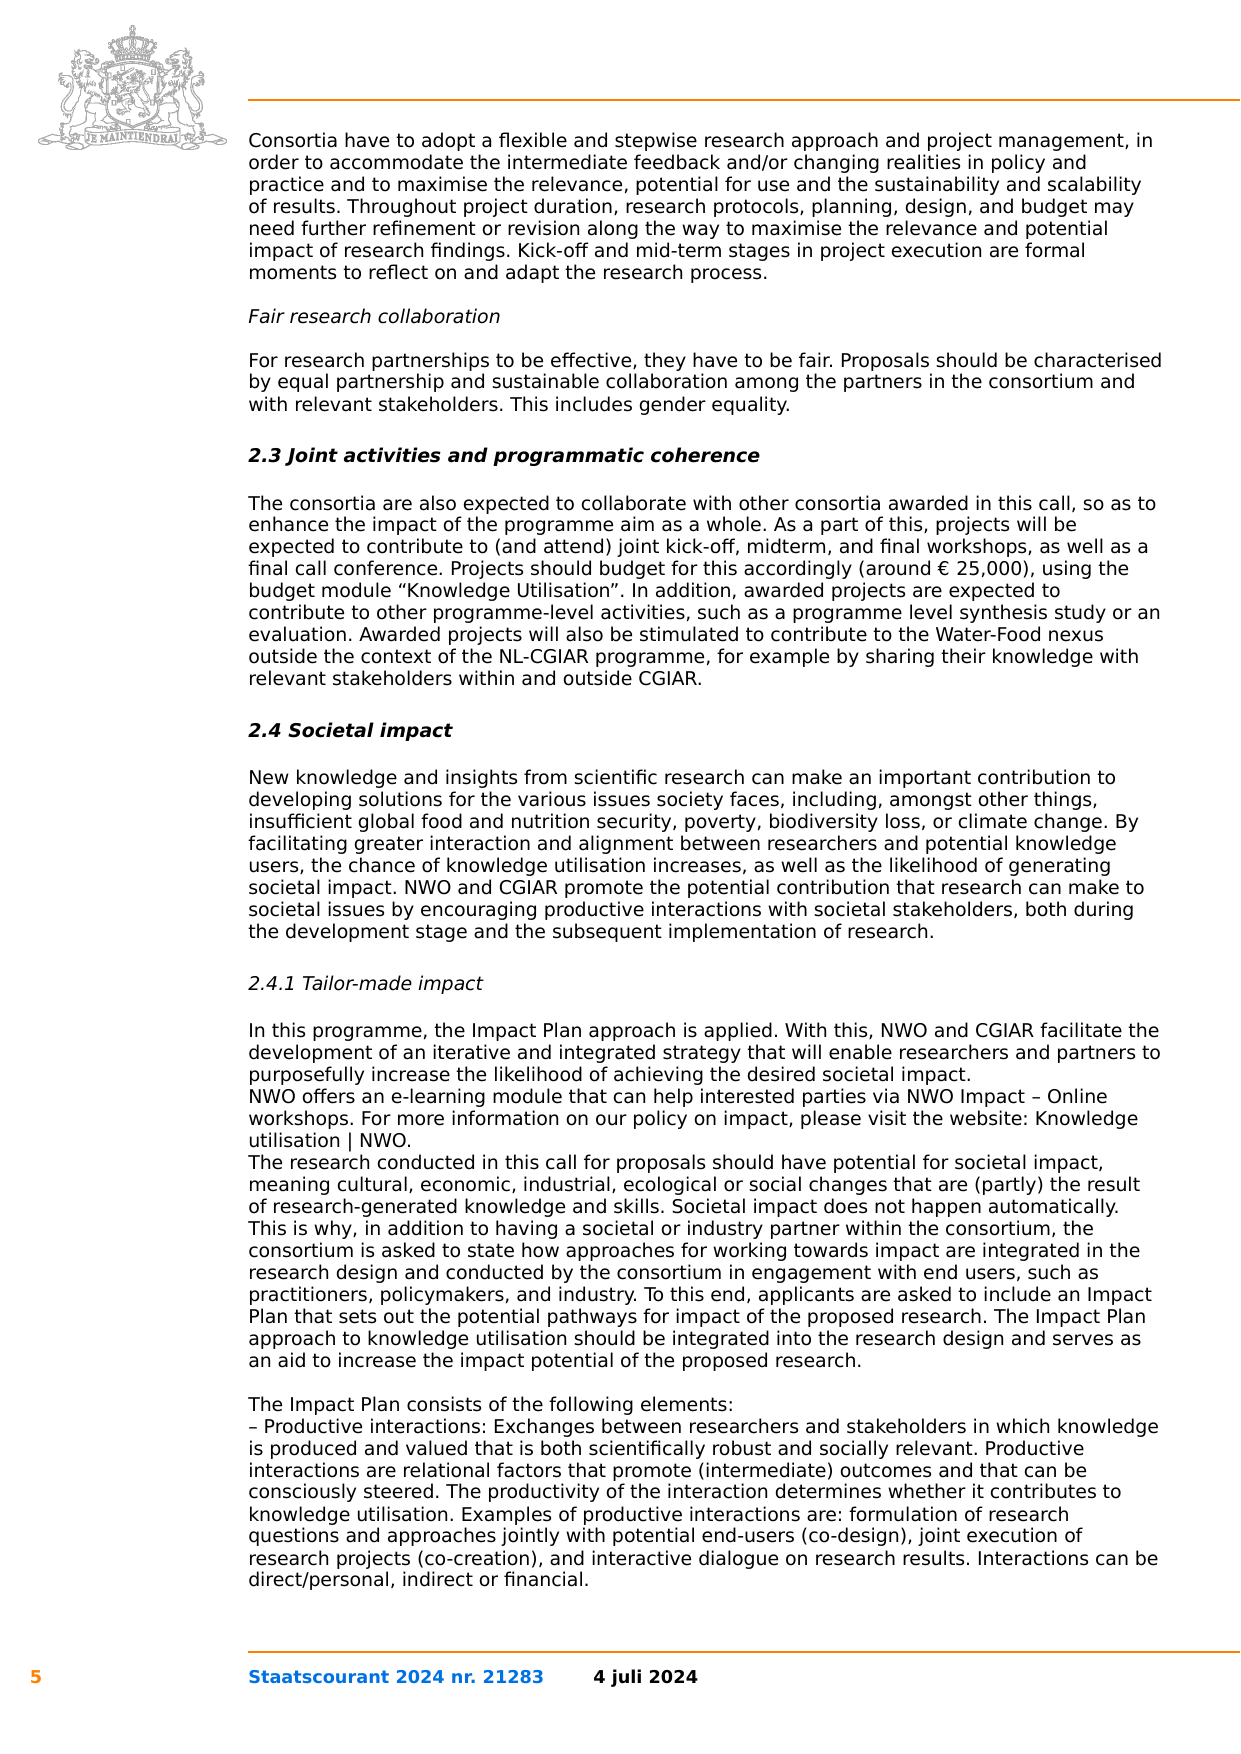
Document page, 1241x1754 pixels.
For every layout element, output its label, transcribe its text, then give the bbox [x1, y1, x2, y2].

text For research partnerships to be effective, they have to be fair. Proposals should be characterised by equal partnership and sustainable collaboration among the partners in the consortium and with relevant stakeholders. This includes gender equality. [248, 349, 1163, 415]
text New knowledge and insights from scientific research can make an important contribution to developing solutions for the various issues society faces, including, amongst other things, insufficient global food and nutrition security, poverty, biodiversity loss, or climate change. By facilitating greater interaction and alignment between researchers and potential knowledge users, the chance of knowledge utilisation increases, as well as the likelihood of generating societal impact. NWO and CGIAR promote the potential contribution that research can make to societal issues by encouraging productive interactions with societal stakeholders, both during the development stage and the subsequent implementation of research. [248, 767, 1163, 943]
text The research conducted in this call for proposals should have potential for societal impact, meaning cultural, economic, industrial, ecological or social changes that are (partly) the result of research-generated knowledge and skills. Societal impact does not happen automatically. This is why, in addition to having a societal or industry partner within the consortium, the consortium is asked to state how approaches for working towards impact are integrated in the research design and conducted by the consortium in engagement with end users, such as practitioners, policymakers, and industry. To this end, applicants are asked to include an Impact Plan that sets out the potential pathways for impact of the proposed research. The Impact Plan approach to knowledge utilisation should be integrated into the research design and serves as an aid to increase the impact potential of the proposed research. [248, 1152, 1163, 1372]
text Consortia have to adopt a flexible and stepwise research approach and project management, in order to accommodate the intermediate feedback and/or changing realities in policy and practice and to maximise the relevance, potential for use and the sustainability and scalability of results. Throughout project duration, research protocols, planning, design, and budget may need further refinement or revision along the way to maximise the relevance and potential impact of research findings. Kick-off and mid-term stages in project execution are formal moments to reflect on and adapt the research process. [248, 130, 1163, 284]
text The consortia are also expected to collaborate with other consortia awarded in this call, so as to enhance the impact of the programme aim as a whole. As a part of this, projects will be expected to contribute to (and attend) joint kick-off, midterm, and final workshops, as well as a final call conference. Projects should budget for this accordingly (around € 25,000), using the budget module “Knowledge Utilisation”. In addition, awarded projects are expected to contribute to other programme-level activities, such as a programme level synthesis study or an evaluation. Awarded projects will also be stimulated to contribute to the Water-Food nexus outside the context of the NL-CGIAR programme, for example by sharing their knowledge with relevant stakeholders within and outside CGIAR. [248, 492, 1163, 690]
text NWO offers an e-learning module that can help interested parties via NWO Impact – Online workshops. For more information on our policy on impact, please visit the website: Knowledge utilisation | NWO. [248, 1086, 1163, 1152]
picture [38, 25, 227, 150]
text In this programme, the Impact Plan approach is applied. With this, NWO and CGIAR facilitate the development of an iterative and integrated strategy that will enable researchers and partners to purposefully increase the likelihood of achieving the desired societal impact. [248, 1020, 1163, 1086]
subtitle 2.4.1 Tailor-made impact [248, 973, 1163, 995]
subtitle Fair research collaboration [248, 306, 1163, 328]
subtitle 2.3 Joint activities and programmatic coherence [248, 445, 1163, 467]
text – Productive interactions: Exchanges between researchers and stakeholders in which knowledge is produced and valued that is both scientifically robust and socially relevant. Productive interactions are relational factors that promote (intermediate) outcomes and that can be consciously steered. The productivity of the interaction determines whether it contributes to knowledge utilisation. Examples of productive interactions are: formulation of research questions and approaches jointly with potential end-users (co-design), joint execution of research projects (co-creation), and interactive dialogue on research results. Interactions can be direct/personal, indirect or financial. [248, 1416, 1163, 1591]
subtitle 2.4 Societal impact [248, 720, 1163, 742]
text The Impact Plan consists of the following elements: [248, 1393, 1163, 1416]
